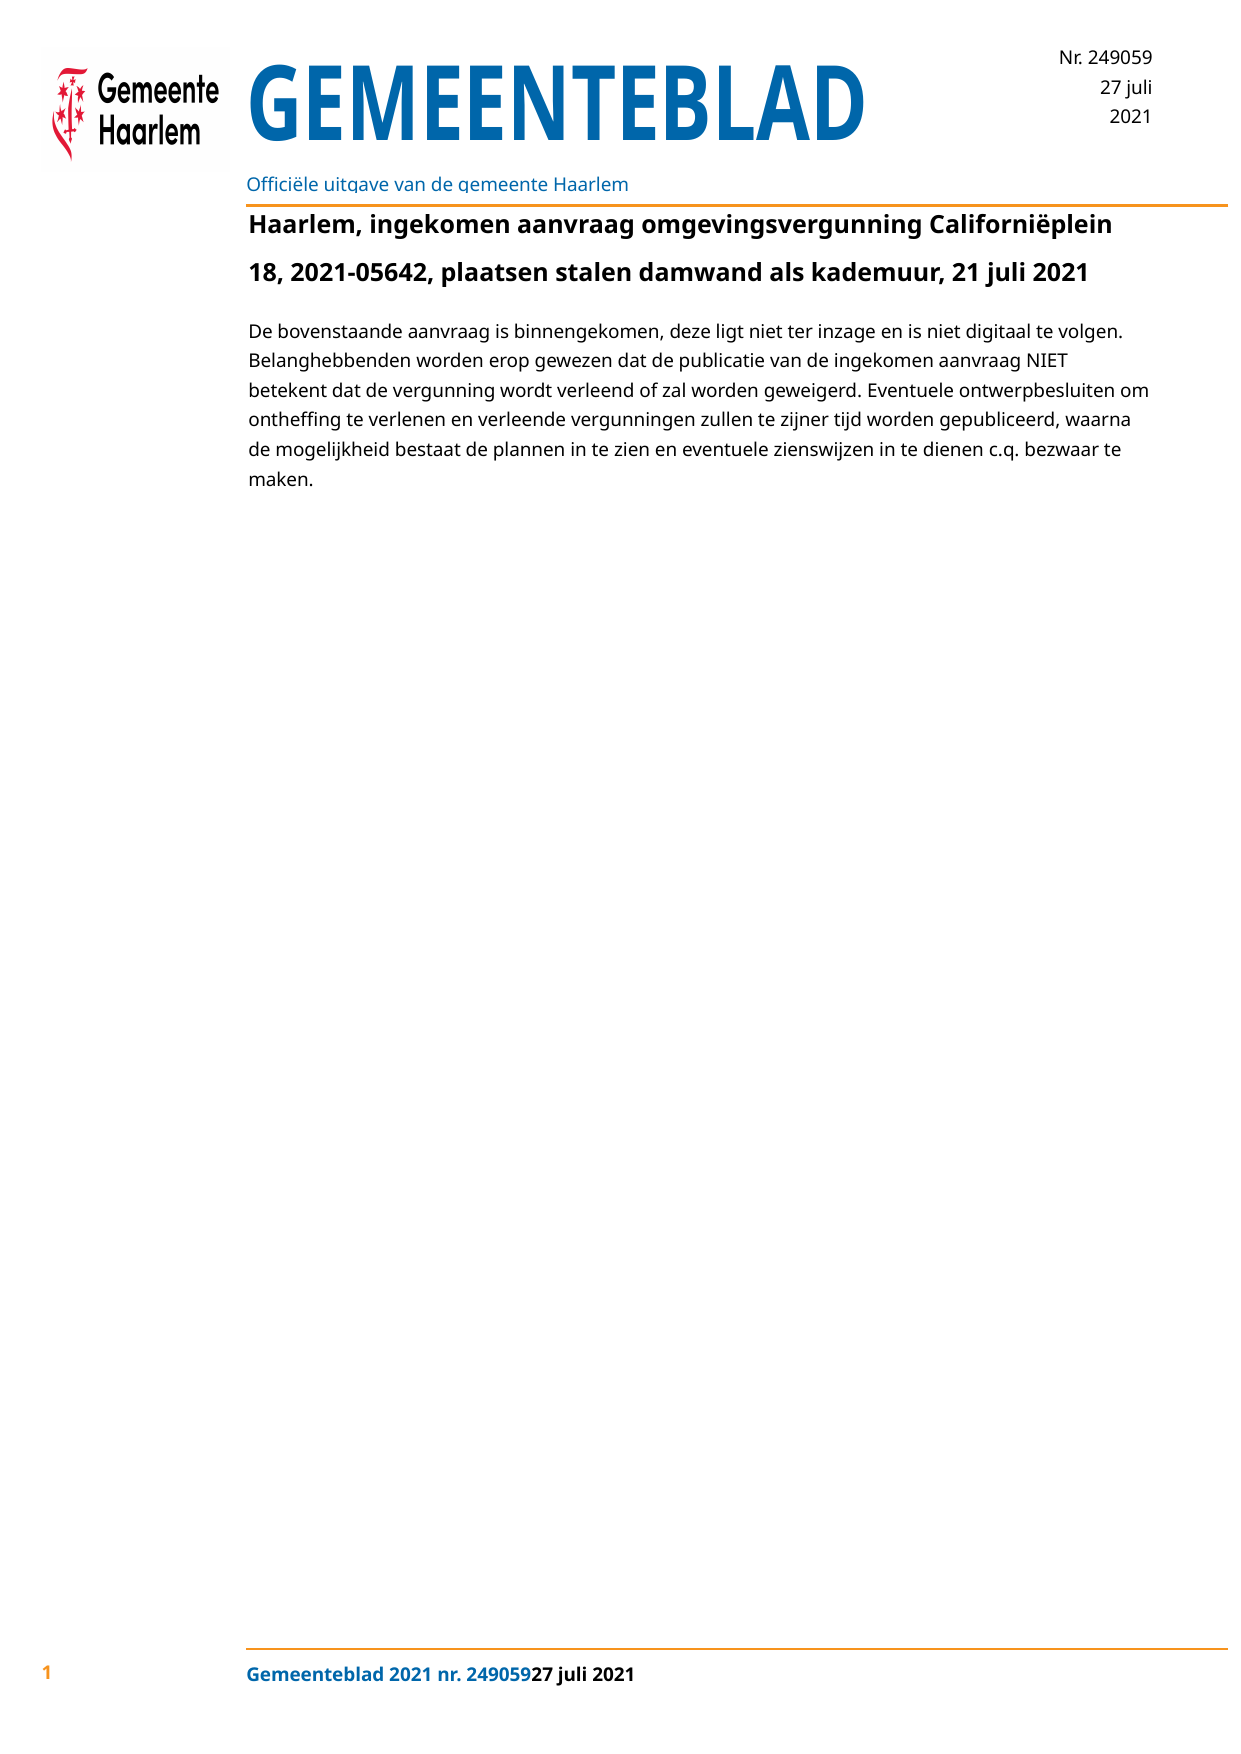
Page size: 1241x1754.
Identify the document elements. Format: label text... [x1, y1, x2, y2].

text De bovenstaande aanvraag is binnengekomen, deze ligt niet ter inzage en is niet digitaal te volgen. Belanghebbenden worden erop gewezen dat de publicatie van de ingekomen aanvraag NIET betekent dat de vergunning wordt verleend of zal worden geweigerd. Eventuele ontwerpbesluiten om ontheffing te verlenen en verleende vergunningen zullen te zijner tijd worden gepubliceerd, waarna de mogelijkheid bestaat de plannen in te zien en eventuele zienswijzen in te dienen c.q. bezwaar te maken. [248, 318, 1152, 492]
picture [41, 47, 231, 172]
text Haarlem, ingekomen aanvraag omgevingsvergunning Californiëplein 18, 2021-05642, plaatsen stalen damwand als kademuur, 21 juli 2021 [248, 207, 1152, 288]
